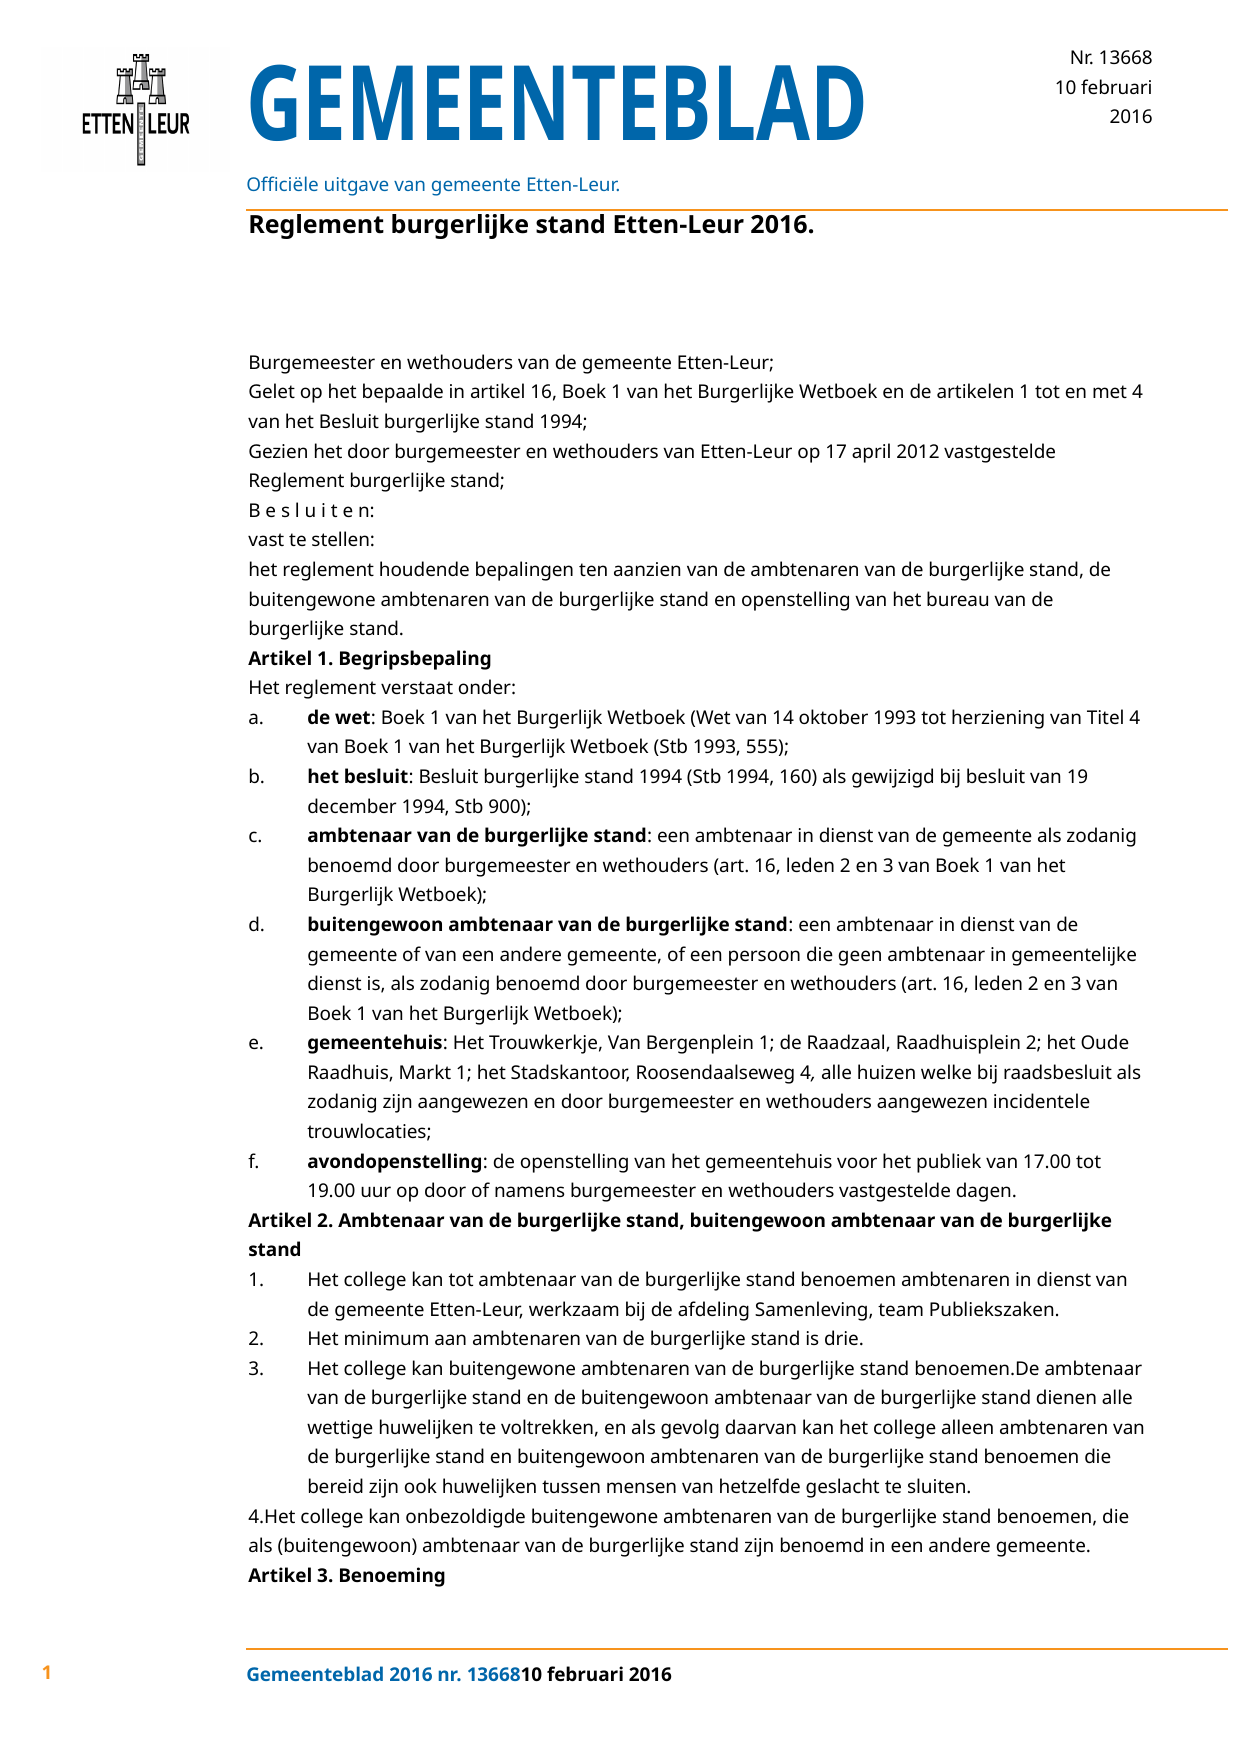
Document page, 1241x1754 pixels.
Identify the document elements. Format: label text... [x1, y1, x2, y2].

list avondopenstelling: de openstelling van het gemeentehuis voor het publiek van 17.00 tot 19.00 uur op door of namens burgemeester en wethouders vastgestelde dagen. [248, 1148, 1152, 1203]
text Gezien het door burgemeester en wethouders van Etten-Leur op 17 april 2012 vastgestelde Reglement burgerlijke stand; [248, 438, 1152, 493]
text Artikel 2. Ambtenaar van de burgerlijke stand, buitengewoon ambtenaar van de burgerlijke stand [248, 1207, 1152, 1262]
text vast te stellen: [248, 527, 1152, 552]
text Het reglement verstaat onder: [248, 674, 1152, 700]
text Reglement burgerlijke stand Etten-Leur 2016. [248, 211, 1152, 241]
list buitengewoon ambtenaar van de burgerlijke stand: een ambtenaar in dienst van de gemeente of van een andere gemeente, of een persoon die geen ambtenaar in gemeentelijke dienst is, als zodanig benoemd door burgemeester en wethouders (art. 16, leden 2 en 3 van Boek 1 van het Burgerlijk Wetboek); [248, 911, 1152, 1026]
text Burgemeester en wethouders van de gemeente Etten-Leur; [248, 349, 1152, 375]
text Artikel 3. Benoeming [248, 1562, 1152, 1588]
text Gelet op het bepaalde in artikel 16, Boek 1 van het Burgerlijke Wetboek en de artikelen 1 tot en met 4 van het Besluit burgerlijke stand 1994; [248, 379, 1152, 434]
text 4.Het college kan onbezoldigde buitengewone ambtenaren van de burgerlijke stand benoemen, die als (buitengewoon) ambtenaar van de burgerlijke stand zijn benoemd in een andere gemeente. [248, 1503, 1152, 1558]
list Het college kan buitengewone ambtenaren van de burgerlijke stand benoemen.De ambtenaar van de burgerlijke stand en de buitengewoon ambtenaar van de burgerlijke stand dienen alle wettige huwelijken te voltrekken, en als gevolg daarvan kan het college alleen ambtenaren van de burgerlijke stand en buitengewoon ambtenaren van de burgerlijke stand benoemen die bereid zijn ook huwelijken tussen mensen van hetzelfde geslacht te sluiten. [248, 1355, 1152, 1499]
list Het college kan tot ambtenaar van de burgerlijke stand benoemen ambtenaren in dienst van de gemeente Etten-Leur, werkzaam bij de afdeling Samenleving, team Publiekszaken. [248, 1266, 1152, 1322]
list het besluit: Besluit burgerlijke stand 1994 (Stb 1994, 160) als gewijzigd bij besluit van 19 december 1994, Stb 900); [248, 763, 1152, 819]
list ambtenaar van de burgerlijke stand: een ambtenaar in dienst van de gemeente als zodanig benoemd door burgemeester en wethouders (art. 16, leden 2 en 3 van Boek 1 van het Burgerlijk Wetboek); [248, 822, 1152, 907]
list Het minimum aan ambtenaren van de burgerlijke stand is drie. [248, 1325, 1152, 1351]
list gemeentehuis: Het Trouwkerkje, Van Bergenplein 1; de Raadzaal, Raadhuisplein 2; het Oude Raadhuis, Markt 1; het Stadskantoor, Roosendaalseweg 4, alle huizen welke bij raadsbesluit als zodanig zijn aangewezen en door burgemeester en wethouders aangewezen incidentele trouwlocaties; [248, 1029, 1152, 1144]
list de wet: Boek 1 van het Burgerlijk Wetboek (Wet van 14 oktober 1993 tot herziening van Titel 4 van Boek 1 van het Burgerlijk Wetboek (Stb 1993, 555); [248, 704, 1152, 759]
text het reglement houdende bepalingen ten aanzien van de ambtenaren van de burgerlijke stand, de buitengewone ambtenaren van de burgerlijke stand en openstelling van het bureau van de burgerlijke stand. [248, 556, 1152, 641]
text Artikel 1. Begripsbepaling [248, 645, 1152, 671]
text B e s l u i t e n: [248, 497, 1152, 523]
picture [41, 47, 231, 172]
